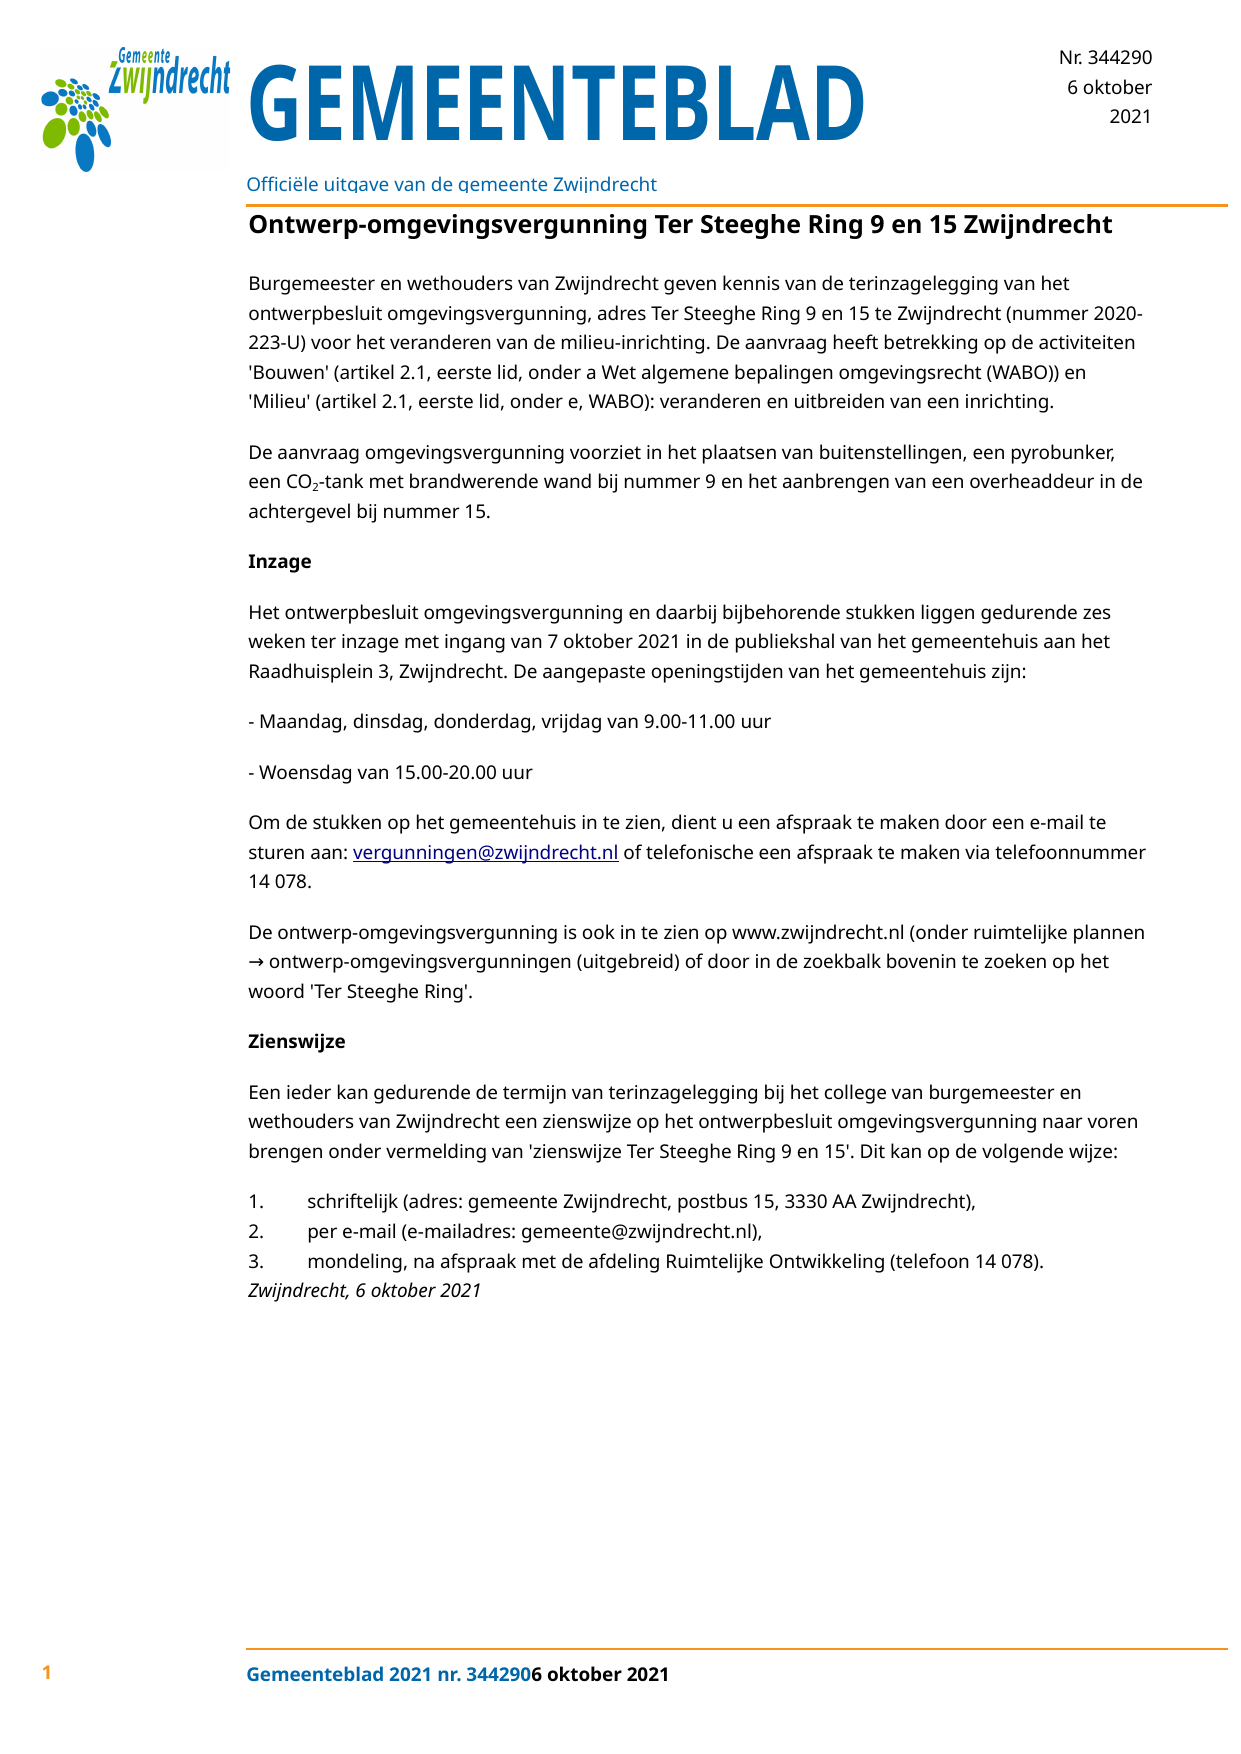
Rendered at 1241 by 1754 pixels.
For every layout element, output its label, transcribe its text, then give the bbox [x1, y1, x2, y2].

list mondeling, na afspraak met de afdeling Ruimtelijke Ontwikkeling (telefoon 14 078). [248, 1248, 1152, 1273]
text Om de stukken op het gemeentehuis in te zien, dient u een afspraak te maken door een e-mail te sturen aan: vergunningen@zwijndrecht.nl of telefonische een afspraak te maken via telefoonnummer 14 078. [248, 809, 1152, 894]
list per e-mail (e-mailadres: gemeente@zwijndrecht.nl), [248, 1218, 1152, 1244]
text Zienswijze [248, 1029, 1152, 1054]
picture [41, 47, 231, 172]
text Ontwerp-omgevingsvergunning Ter Steeghe Ring 9 en 15 Zwijndrecht [248, 207, 1152, 241]
text Zwijndrecht, 6 oktober 2021 [248, 1277, 1152, 1303]
text De aanvraag omgevingsvergunning voorziet in het plaatsen van buitenstellingen, een pyrobunker, een CO2-tank met brandwerende wand bij nummer 9 en het aanbrengen van een overheaddeur in de achtergevel bij nummer 15. [248, 439, 1152, 524]
text Inzage [248, 549, 1152, 574]
list schriftelijk (adres: gemeente Zwijndrecht, postbus 15, 3330 AA Zwijndrecht), [248, 1189, 1152, 1214]
text Een ieder kan gedurende de termijn van terinzagelegging bij het college van burgemeester en wethouders van Zwijndrecht een zienswijze op het ontwerpbesluit omgevingsvergunning naar voren brengen onder vermelding van 'zienswijze Ter Steeghe Ring 9 en 15'. Dit kan op de volgende wijze: [248, 1079, 1152, 1164]
text De ontwerp-omgevingsvergunning is ook in te zien op www.zwijndrecht.nl (onder ruimtelijke plannen → ontwerp-omgevingsvergunningen (uitgebreid) of door in de zoekbalk bovenin te zoeken op het woord 'Ter Steeghe Ring'. [248, 919, 1152, 1004]
text Burgemeester en wethouders van Zwijndrecht geven kennis van de terinzagelegging van het ontwerpbesluit omgevingsvergunning, adres Ter Steeghe Ring 9 en 15 te Zwijndrecht (nummer 2020-223-U) voor het veranderen van de milieu-inrichting. De aanvraag heeft betrekking op de activiteiten 'Bouwen' (artikel 2.1, eerste lid, onder a Wet algemene bepalingen omgevingsrecht (WABO)) en 'Milieu' (artikel 2.1, eerste lid, onder e, WABO): veranderen en uitbreiden van een inrichting. [248, 270, 1152, 414]
text - Woensdag van 15.00-20.00 uur [248, 759, 1152, 785]
text Het ontwerpbesluit omgevingsvergunning en daarbij bijbehorende stukken liggen gedurende zes weken ter inzage met ingang van 7 oktober 2021 in de publiekshal van het gemeentehuis aan het Raadhuisplein 3, Zwijndrecht. De aangepaste openingstijden van het gemeentehuis zijn: [248, 599, 1152, 684]
text - Maandag, dinsdag, donderdag, vrijdag van 9.00-11.00 uur [248, 709, 1152, 734]
